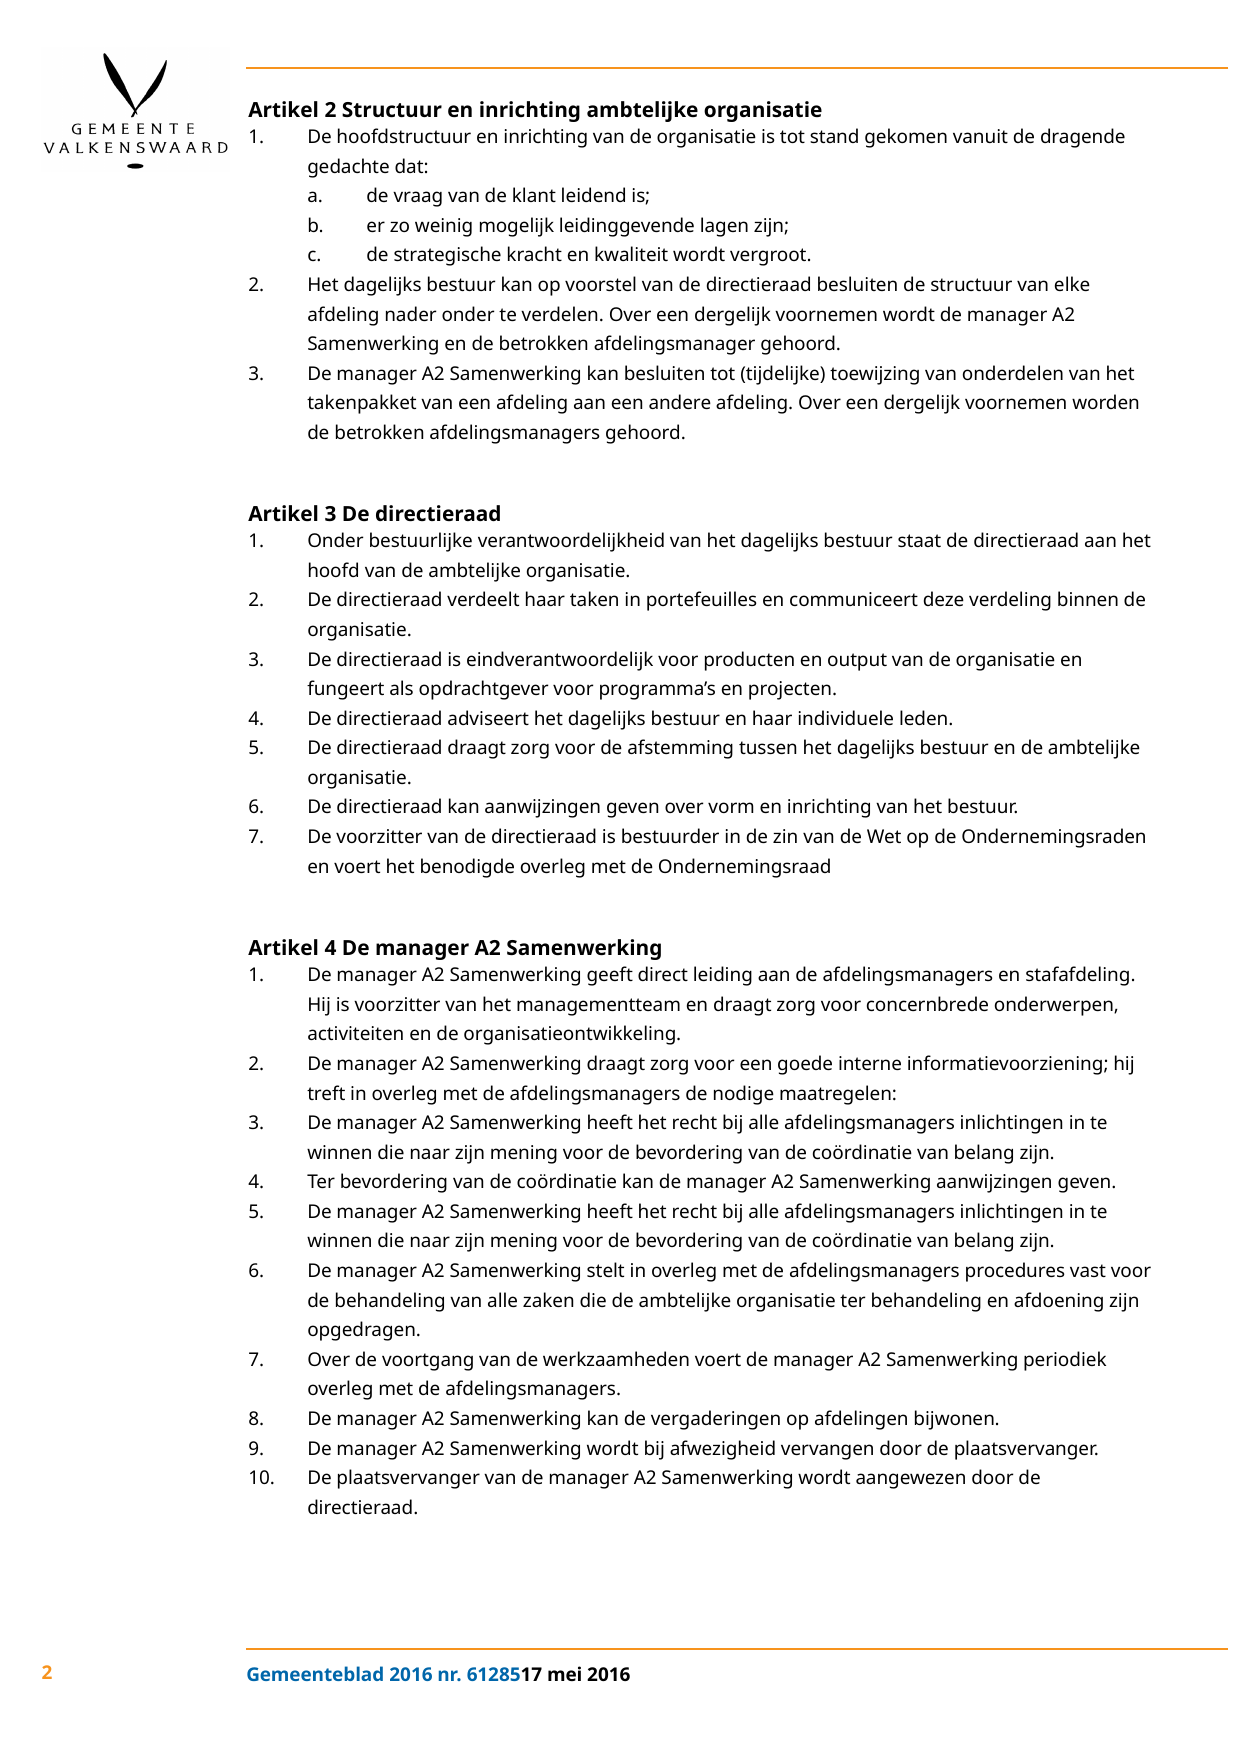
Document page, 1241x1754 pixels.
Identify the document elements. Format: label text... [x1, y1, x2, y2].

list De manager A2 Samenwerking geeft direct leiding aan de afdelingsmanagers en stafafdeling. Hij is voorzitter van het managementteam en draagt zorg voor concernbrede onderwerpen, activiteiten en de organisatieontwikkeling. [248, 961, 1152, 1046]
list De plaatsvervanger van de manager A2 Samenwerking wordt aangewezen door de directieraad. [248, 1464, 1152, 1519]
list De directieraad is eindverantwoordelijk voor producten en output van de organisatie en fungeert als opdrachtgever voor programma’s en projecten. [248, 646, 1152, 701]
list Over de voortgang van de werkzaamheden voert de manager A2 Samenwerking periodiek overleg met de afdelingsmanagers. [248, 1346, 1152, 1401]
list De directieraad verdeelt haar taken in portefeuilles en communiceert deze verdeling binnen de organisatie. [248, 587, 1152, 642]
list Ter bevordering van de coördinatie kan de manager A2 Samenwerking aanwijzingen geven. [248, 1168, 1152, 1194]
list De directieraad adviseert het dagelijks bestuur en haar individuele leden. [248, 705, 1152, 731]
list De manager A2 Samenwerking draagt zorg voor een goede interne informatievoorziening; hij treft in overleg met de afdelingsmanagers de nodige maatregelen: [248, 1050, 1152, 1105]
list De directieraad kan aanwijzingen geven over vorm en inrichting van het bestuur. [248, 794, 1152, 819]
list De manager A2 Samenwerking stelt in overleg met de afdelingsmanagers procedures vast voor de behandeling van alle zaken die de ambtelijke organisatie ter behandeling en afdoening zijn opgedragen. [248, 1257, 1152, 1342]
list De manager A2 Samenwerking kan de vergaderingen op afdelingen bijwonen. [248, 1405, 1152, 1431]
list De manager A2 Samenwerking heeft het recht bij alle afdelingsmanagers inlichtingen in te winnen die naar zijn mening voor de bevordering van de coördinatie van belang zijn. [248, 1109, 1152, 1164]
list Het dagelijks bestuur kan op voorstel van de directieraad besluiten de structuur van elke afdeling nader onder te verdelen. Over een dergelijk voornemen wordt de manager A2 Samenwerking en de betrokken afdelingsmanager gehoord. [248, 271, 1152, 356]
text Artikel 4 De manager A2 Samenwerking [248, 933, 1152, 961]
list de strategische kracht en kwaliteit wordt vergroot. [307, 242, 1152, 267]
list de vraag van de klant leidend is; [307, 182, 1152, 208]
text Artikel 3 De directieraad [248, 499, 1152, 527]
list De manager A2 Samenwerking kan besluiten tot (tijdelijke) toewijzing van onderdelen van het takenpakket van een afdeling aan een andere afdeling. Over een dergelijk voornemen worden de betrokken afdelingsmanagers gehoord. [248, 360, 1152, 445]
list De voorzitter van de directieraad is bestuurder in de zin van de Wet op de Ondernemingsraden en voert het benodigde overleg met de Ondernemingsraad [248, 823, 1152, 879]
list De manager A2 Samenwerking heeft het recht bij alle afdelingsmanagers inlichtingen in te winnen die naar zijn mening voor de bevordering van de coördinatie van belang zijn. [248, 1198, 1152, 1253]
list er zo weinig mogelijk leidinggevende lagen zijn; [307, 212, 1152, 238]
list De manager A2 Samenwerking wordt bij afwezigheid vervangen door de plaatsvervanger. [248, 1435, 1152, 1460]
list De directieraad draagt zorg voor de afstemming tussen het dagelijks bestuur en de ambtelijke organisatie. [248, 734, 1152, 790]
text Artikel 2 Structuur en inrichting ambtelijke organisatie [248, 95, 1152, 123]
list Onder bestuurlijke verantwoordelijkheid van het dagelijks bestuur staat de directieraad aan het hoofd van de ambtelijke organisatie. [248, 527, 1152, 583]
list De hoofdstructuur en inrichting van de organisatie is tot stand gekomen vanuit de dragende gedachte dat: [248, 123, 1152, 178]
picture [41, 47, 231, 172]
